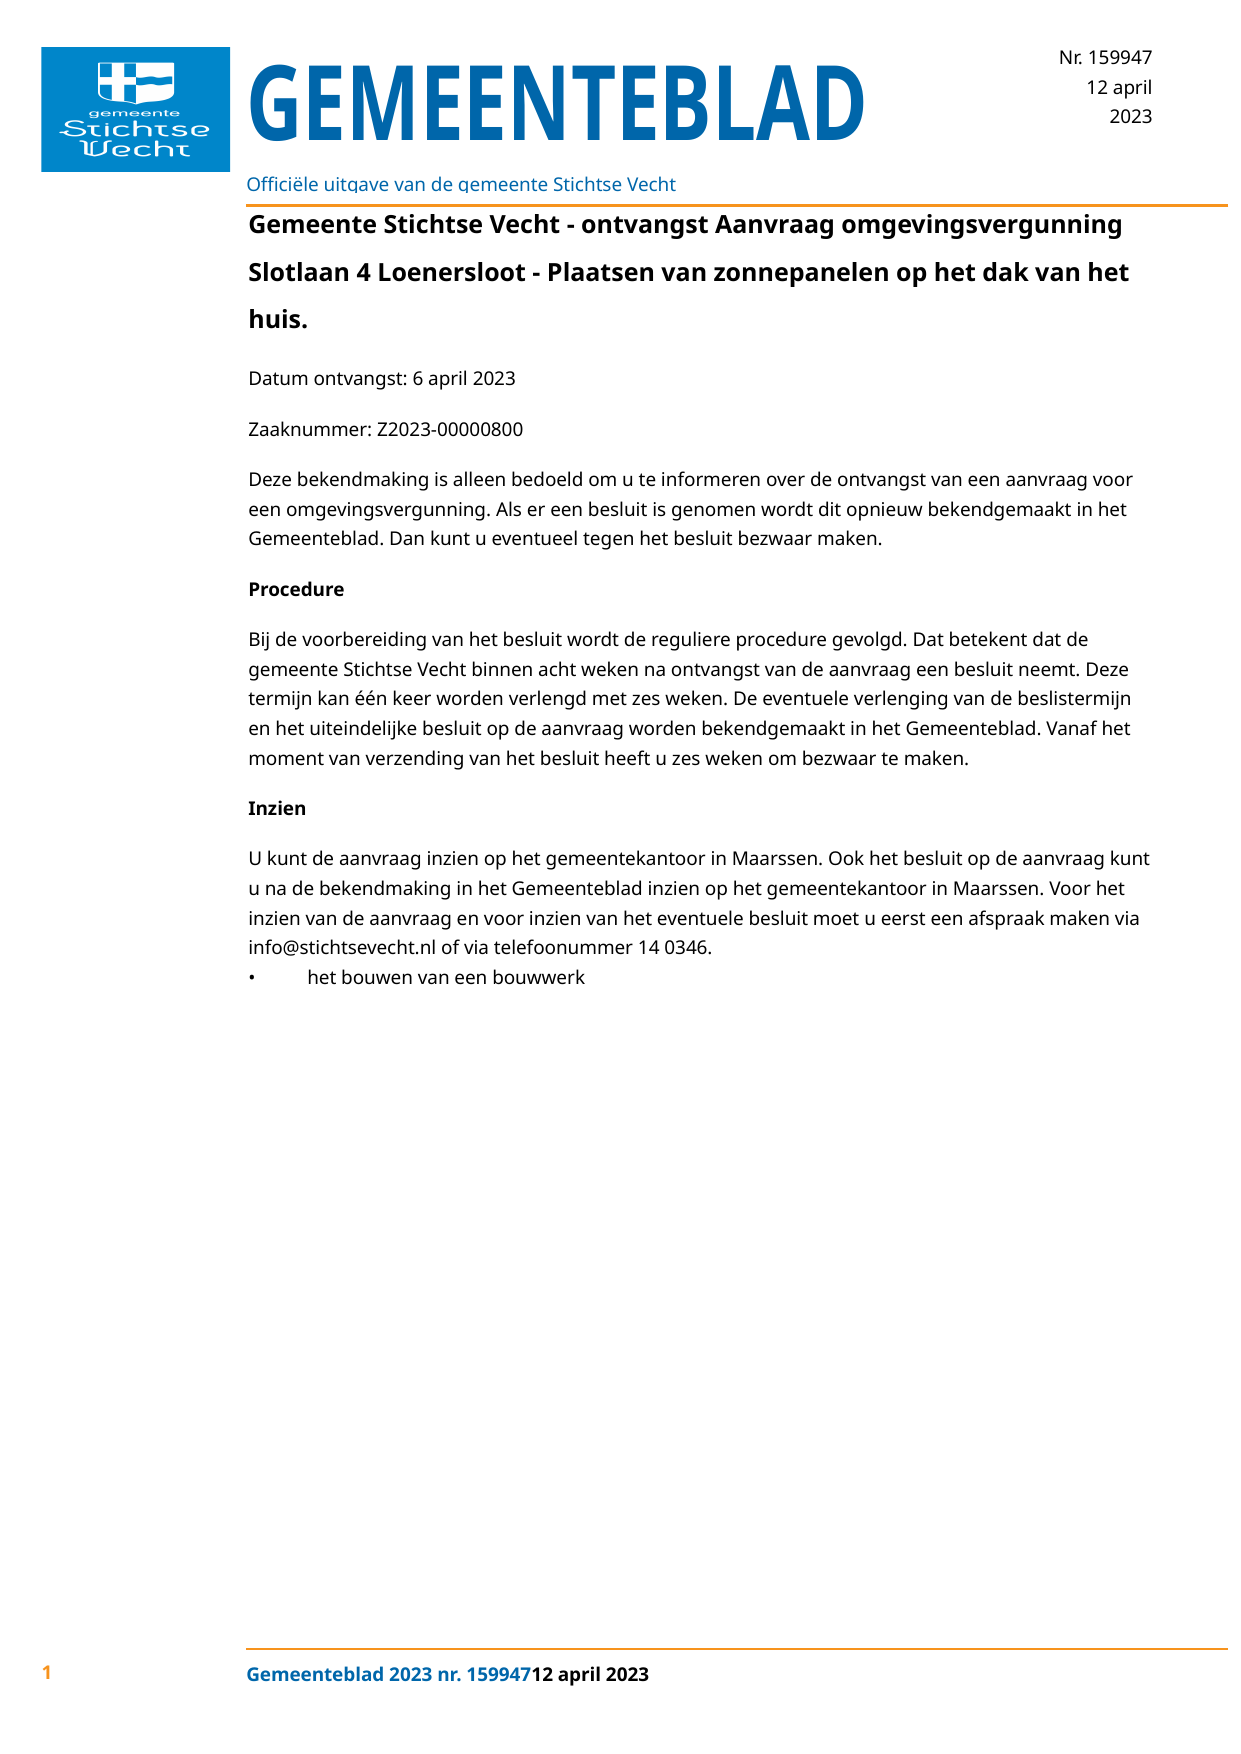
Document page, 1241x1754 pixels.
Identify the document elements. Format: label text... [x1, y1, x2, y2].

text Procedure [248, 576, 1152, 602]
text U kunt de aanvraag inzien op het gemeentekantoor in Maarssen. Ook het besluit op de aanvraag kunt u na de bekendmaking in het Gemeenteblad inzien op het gemeentekantoor in Maarssen. Voor het inzien van de aanvraag en voor inzien van het eventuele besluit moet u eerst een afspraak maken via info@stichtsevecht.nl of via telefoonummer 14 0346. [248, 846, 1152, 960]
text Deze bekendmaking is alleen bedoeld om u te informeren over de ontvangst van een aanvraag voor een omgevingsvergunning. Als er een besluit is genomen wordt dit opnieuw bekendgemaakt in het Gemeenteblad. Dan kunt u eventueel tegen het besluit bezwaar maken. [248, 466, 1152, 551]
picture [99, 63, 135, 101]
list het bouwen van een bouwwerk [248, 964, 1152, 989]
text Bij de voorbereiding van het besluit wordt de reguliere procedure gevolgd. Dat betekent dat de gemeente Stichtse Vecht binnen acht weken na ontvangst van de aanvraag een besluit neemt. Deze termijn kan één keer worden verlengd met zes weken. De eventuele verlenging van de beslistermijn en het uiteindelijke besluit op de aanvraag worden bekendgemaakt in het Gemeenteblad. Vanaf het moment van verzending van het besluit heeft u zes weken om bezwaar te maken. [248, 626, 1152, 770]
text Gemeente Stichtse Vecht - ontvangst Aanvraag omgevingsvergunning Slotlaan 4 Loenersloot - Plaatsen van zonnepanelen op het dak van het huis. [248, 207, 1152, 336]
text Inzien [248, 795, 1152, 821]
text Datum ontvangst: 6 april 2023 [248, 366, 1152, 391]
picture [137, 63, 174, 103]
text Zaaknummer: Z2023-00000800 [248, 416, 1152, 442]
